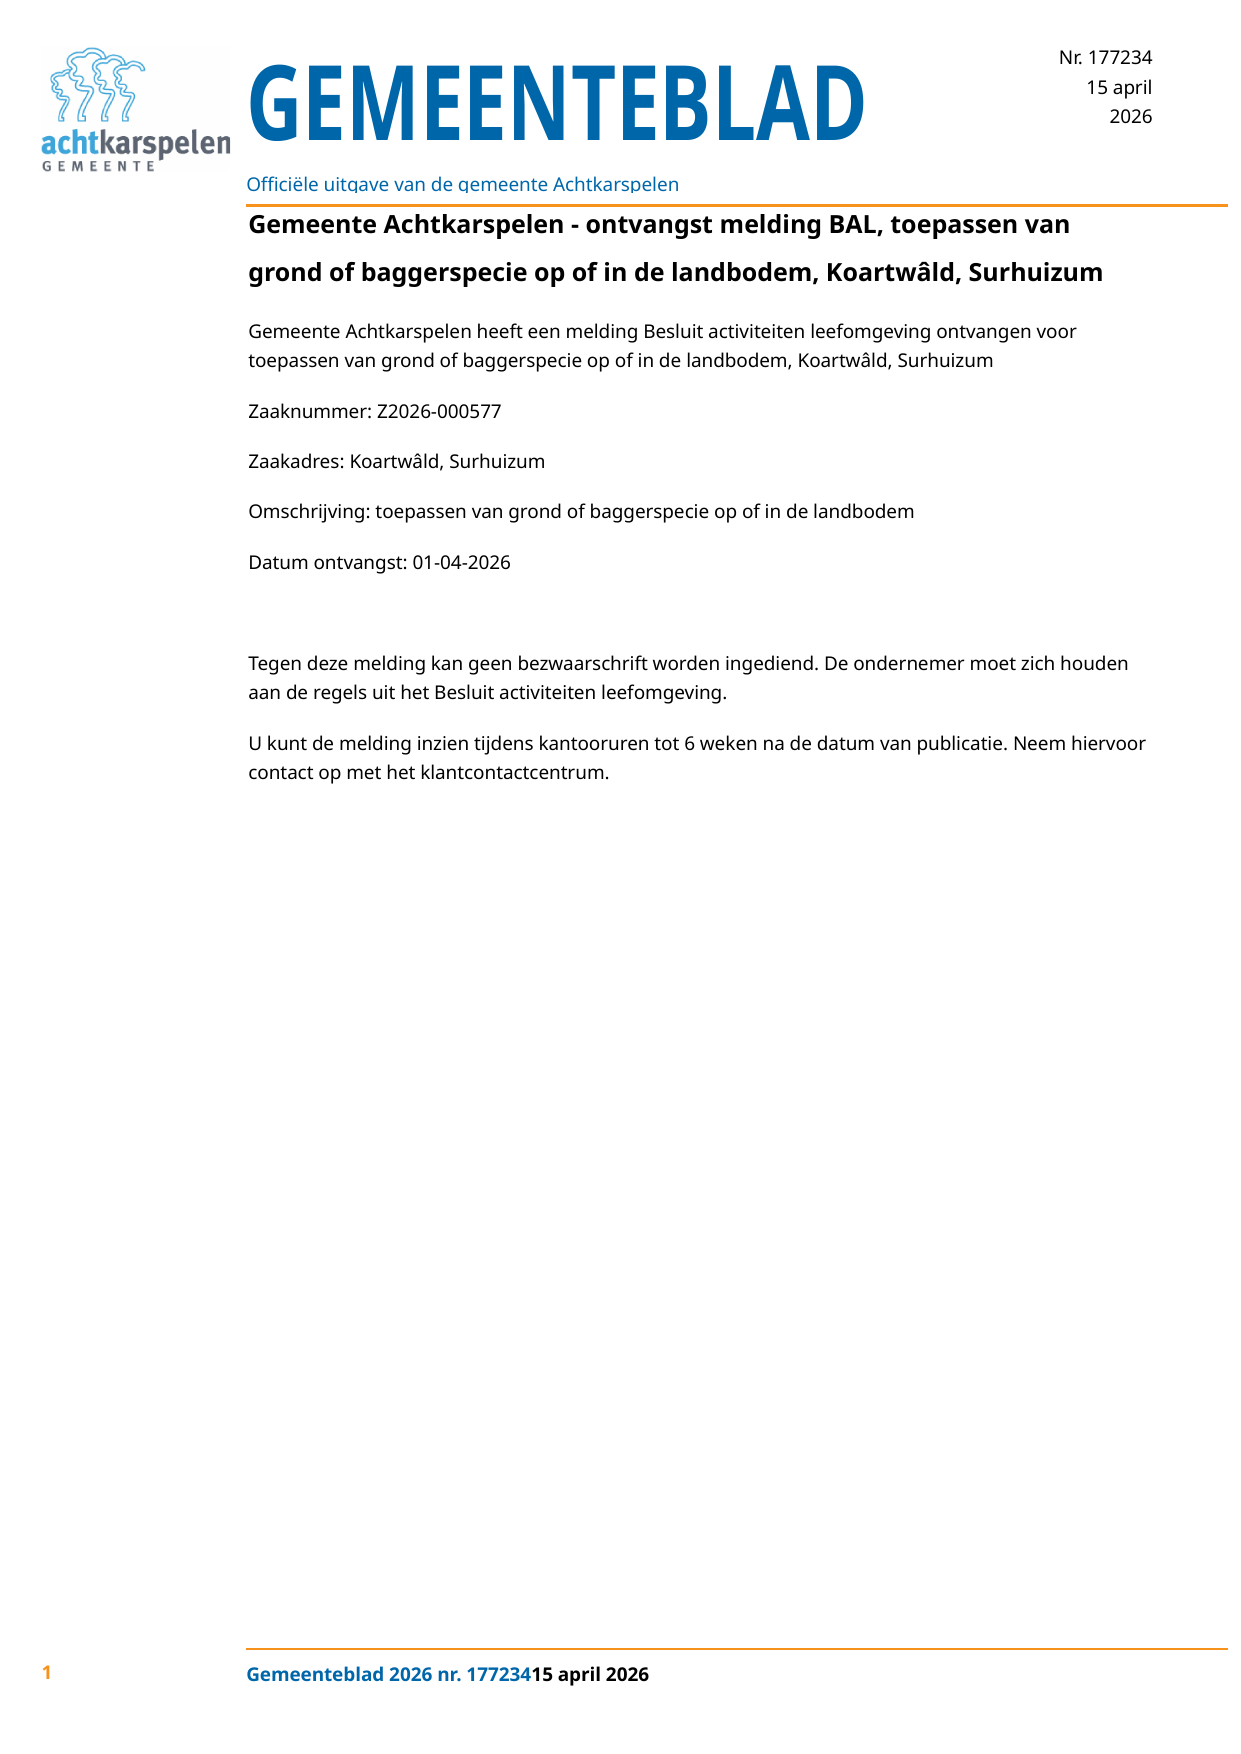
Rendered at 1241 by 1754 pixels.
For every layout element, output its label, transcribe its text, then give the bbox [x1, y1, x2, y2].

text Gemeente Achtkarspelen heeft een melding Besluit activiteiten leefomgeving ontvangen voor toepassen van grond of baggerspecie op of in de landbodem, Koartwâld, Surhuizum [248, 318, 1152, 373]
text Gemeente Achtkarspelen - ontvangst melding BAL, toepassen van grond of baggerspecie op of in de landbodem, Koartwâld, Surhuizum [248, 207, 1152, 288]
text Tegen deze melding kan geen bezwaarschrift worden ingediend. De ondernemer moet zich houden aan de regels uit het Besluit activiteiten leefomgeving. [248, 650, 1152, 705]
text U kunt de melding inzien tijdens kantooruren tot 6 weken na de datum van publicatie. Neem hiervoor contact op met het klantcontactcentrum. [248, 730, 1152, 785]
text Omschrijving: toepassen van grond of baggerspecie op of in de landbodem [248, 499, 1152, 524]
text Datum ontvangst: 01-04-2026 [248, 549, 1152, 575]
text Zaakadres: Koartwâld, Surhuizum [248, 448, 1152, 474]
picture [41, 47, 231, 172]
text Zaaknummer: Z2026-000577 [248, 398, 1152, 424]
